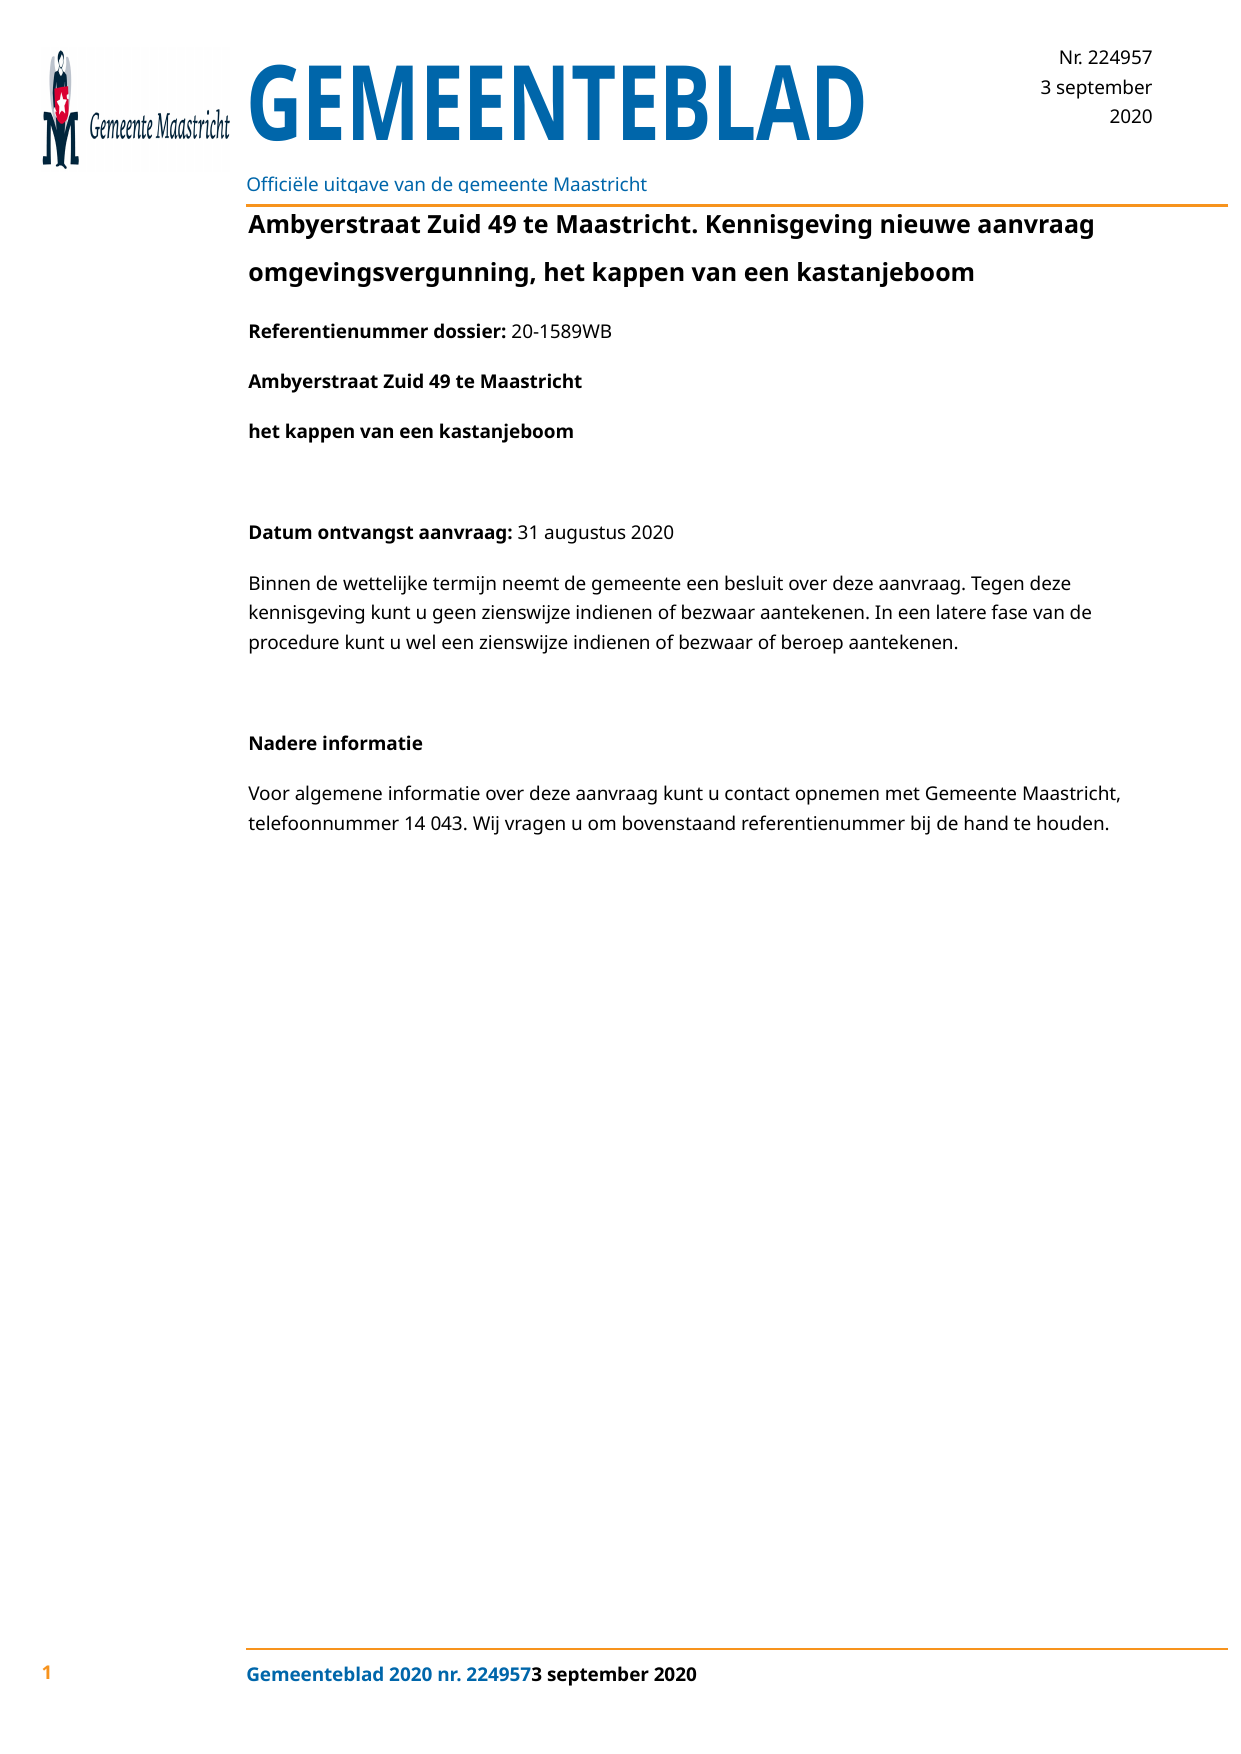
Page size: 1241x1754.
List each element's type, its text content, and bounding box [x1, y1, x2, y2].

text Ambyerstraat Zuid 49 te Maastricht [248, 368, 1152, 394]
text Nadere informatie [248, 730, 1152, 756]
text Referentienummer dossier: 20-1589WB [248, 318, 1152, 344]
text Voor algemene informatie over deze aanvraag kunt u contact opnemen met Gemeente Maastricht, telefoonnummer 14 043. Wij vragen u om bovenstaand referentienummer bij de hand te houden. [248, 780, 1152, 836]
picture [41, 47, 231, 172]
text Datum ontvangst aanvraag: 31 augustus 2020 [248, 519, 1152, 545]
text Binnen de wettelijke termijn neemt de gemeente een besluit over deze aanvraag. Tegen deze kennisgeving kunt u geen zienswijze indienen of bezwaar aantekenen. In een latere fase van de procedure kunt u wel een zienswijze indienen of bezwaar of beroep aantekenen. [248, 570, 1152, 655]
text Ambyerstraat Zuid 49 te Maastricht. Kennisgeving nieuwe aanvraag omgevingsvergunning, het kappen van een kastanjeboom [248, 207, 1152, 288]
text het kappen van een kastanjeboom [248, 419, 1152, 444]
